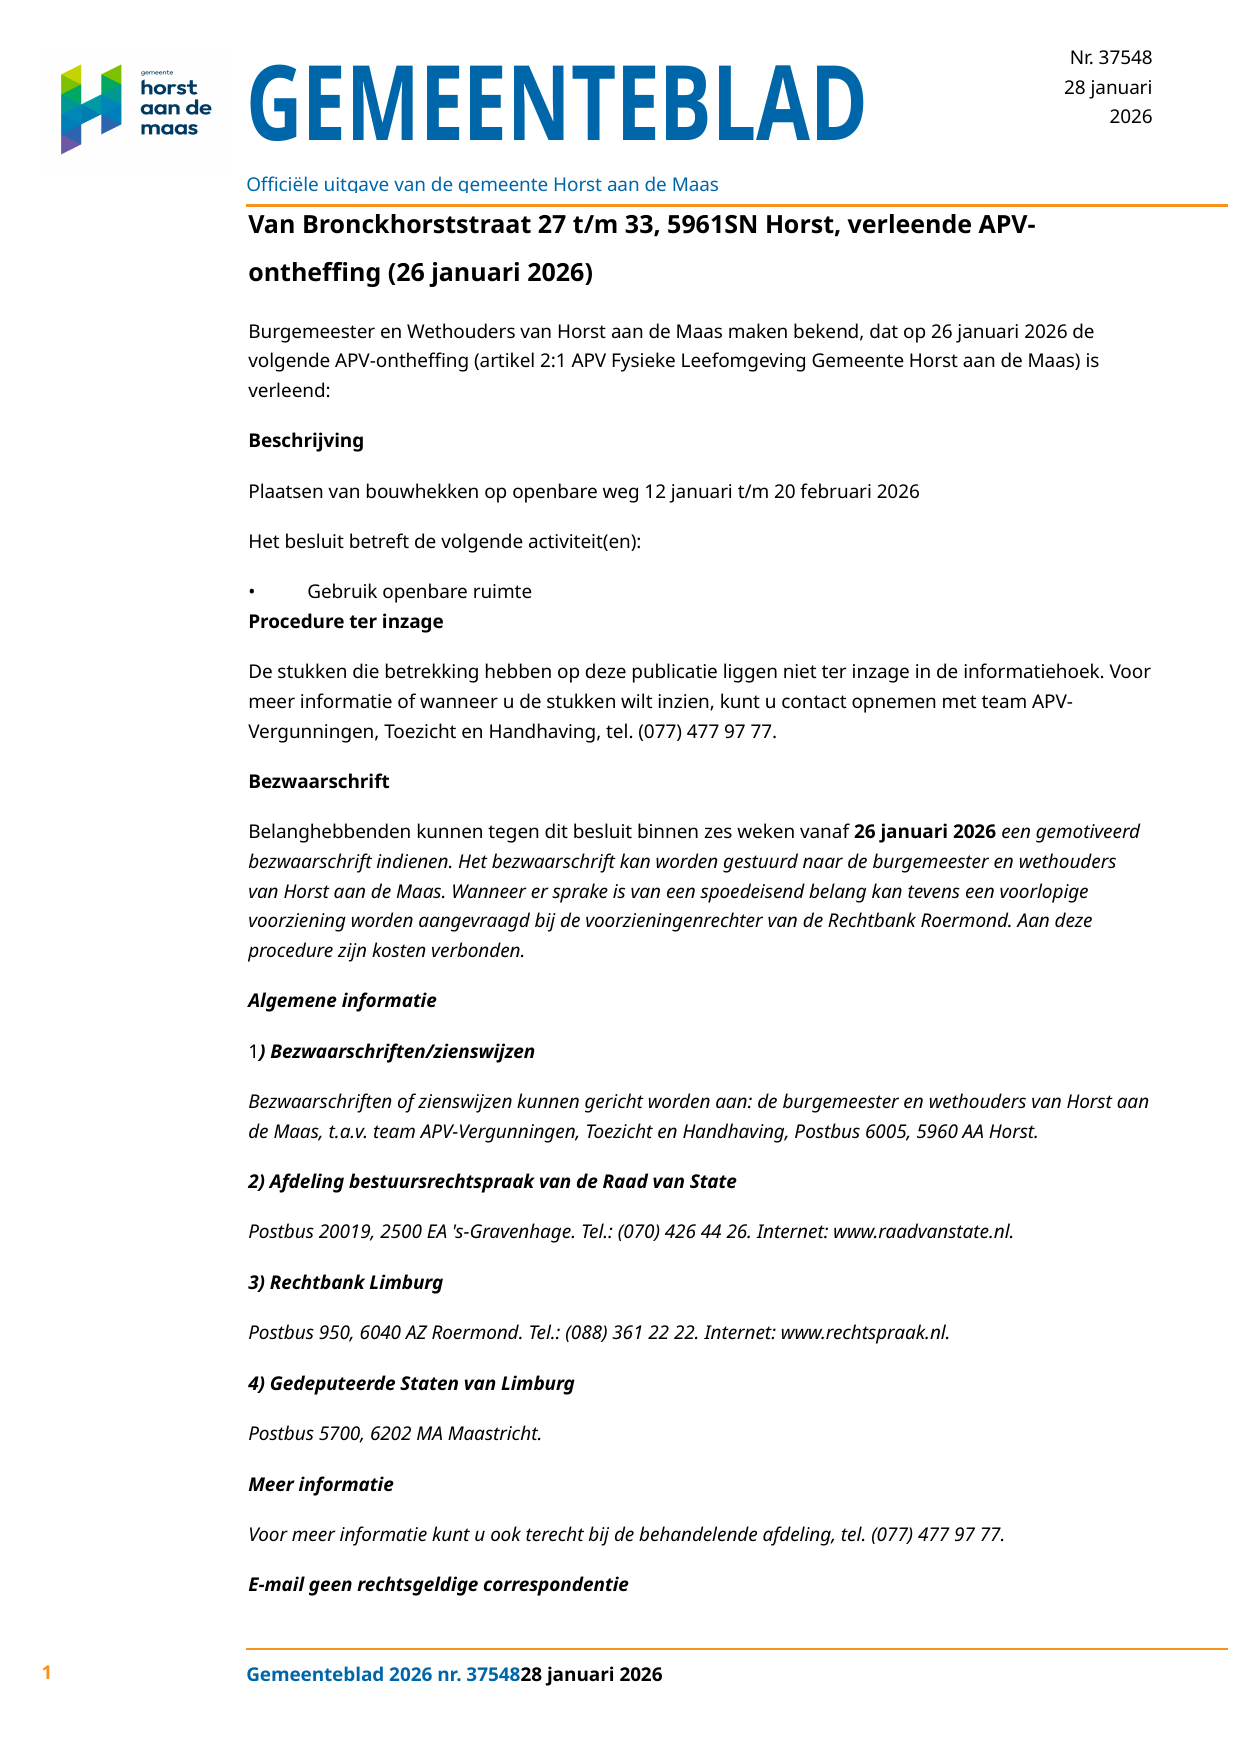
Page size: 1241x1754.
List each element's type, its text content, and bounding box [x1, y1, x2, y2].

text Voor meer informatie kunt u ook terecht bij de behandelende afdeling, tel. (077) 477 97 77. [248, 1521, 1152, 1547]
text Bezwaarschriften of zienswijzen kunnen gericht worden aan: de burgemeester en wethouders van Horst aan de Maas, t.a.v. team APV-Vergunningen, Toezicht en Handhaving, Postbus 6005, 5960 AA Horst. [248, 1088, 1152, 1144]
text Postbus 5700, 6202 MA Maastricht. [248, 1420, 1152, 1446]
text 2) Afdeling bestuursrechtspraak van de Raad van State [248, 1168, 1152, 1194]
text Plaatsen van bouwhekken op openbare weg 12 januari t/m 20 februari 2026 [248, 478, 1152, 504]
text Procedure ter inzage [248, 608, 1152, 634]
text Beschrijving [248, 427, 1152, 453]
text Postbus 20019, 2500 EA 's-Gravenhage. Tel.: (070) 426 44 26. Internet: www.raadvanstate.nl. [248, 1219, 1152, 1244]
text Van Bronckhorststraat 27 t/m 33, 5961SN Horst, verleende APV-ontheffing (26 januari 2026) [248, 207, 1152, 288]
list Gebruik openbare ruimte [248, 579, 1152, 604]
text Meer informatie [248, 1471, 1152, 1497]
text 4) Gedeputeerde Staten van Limburg [248, 1370, 1152, 1396]
text E-mail geen rechtsgeldige correspondentie [248, 1572, 1152, 1597]
text Algemene informatie [248, 987, 1152, 1013]
text Belanghebbenden kunnen tegen dit besluit binnen zes weken vanaf 26 januari 2026 een gemotiveerd bezwaarschrift indienen. Het bezwaarschrift kan worden gestuurd naar de burgemeester en wethouders van Horst aan de Maas. Wanneer er sprake is van een spoedeisend belang kan tevens een voorlopige voorziening worden aangevraagd bij de voorzieningenrechter van de Rechtbank Roermond. Aan deze procedure zijn kosten verbonden. [248, 819, 1152, 963]
text Burgemeester en Wethouders van Horst aan de Maas maken bekend, dat op 26 januari 2026 de volgende APV-ontheffing (artikel 2:1 APV Fysieke Leefomgeving Gemeente Horst aan de Maas) is verleend: [248, 318, 1152, 403]
text Bezwaarschrift [248, 768, 1152, 794]
text 3) Rechtbank Limburg [248, 1269, 1152, 1295]
picture [41, 47, 231, 172]
text 1) Bezwaarschriften/zienswijzen [248, 1038, 1152, 1064]
text Postbus 950, 6040 AZ Roermond. Tel.: (088) 361 22 22. Internet: www.rechtspraak.nl. [248, 1319, 1152, 1345]
text Het besluit betreft de volgende activiteit(en): [248, 528, 1152, 554]
text De stukken die betrekking hebben op deze publicatie liggen niet ter inzage in de informatiehoek. Voor meer informatie of wanneer u de stukken wilt inzien, kunt u contact opnemen met team APV-Vergunningen, Toezicht en Handhaving, tel. (077) 477 97 77. [248, 659, 1152, 744]
